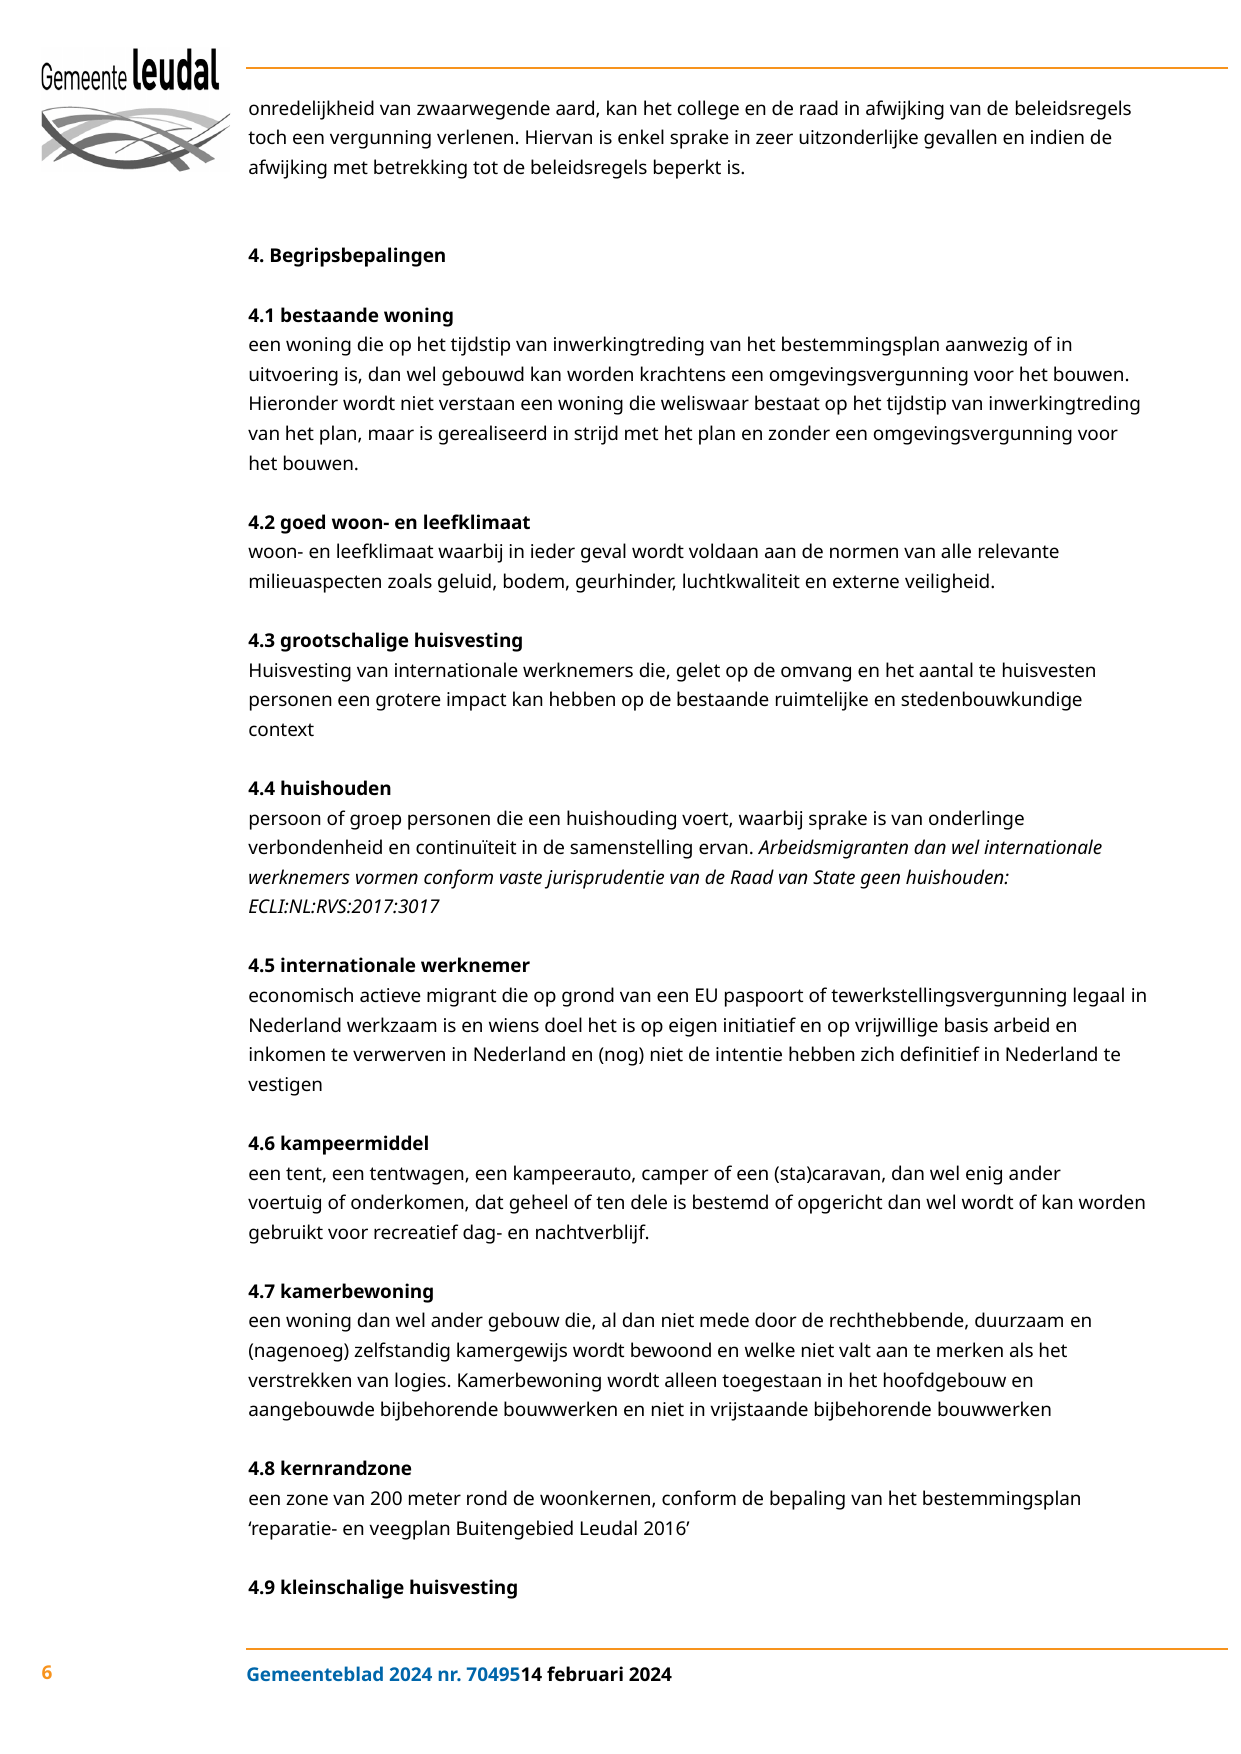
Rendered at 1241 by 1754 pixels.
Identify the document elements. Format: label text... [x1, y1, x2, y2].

text een zone van 200 meter rond de woonkernen, conform de bepaling van het bestemmingsplan ‘reparatie- en veegplan Buitengebied Leudal 2016’ [248, 1485, 1152, 1541]
text 4.8 kernrandzone [248, 1456, 1152, 1481]
text een woning die op het tijdstip van inwerkingtreding van het bestemmingsplan aanwezig of in uitvoering is, dan wel gebouwd kan worden krachtens een omgevingsvergunning voor het bouwen. Hieronder wordt niet verstaan een woning die weliswaar bestaat op het tijdstip van inwerkingtreding van het plan, maar is gerealiseerd in strijd met het plan en zonder een omgevingsvergunning voor het bouwen. [248, 331, 1152, 476]
text persoon of groep personen die een huishouding voert, waarbij sprake is van onderlinge verbondenheid en continuïteit in de samenstelling ervan. Arbeidsmigranten dan wel internationale werknemers vormen conform vaste jurisprudentie van de Raad van State geen huishouden: ECLI:NL:RVS:2017:3017 [248, 805, 1152, 919]
text 4.9 kleinschalige huisvesting [248, 1574, 1152, 1600]
text Huisvesting van internationale werknemers die, gelet op de omvang en het aantal te huisvesten personen een grotere impact kan hebben op de bestaande ruimtelijke en stedenbouwkundige context [248, 657, 1152, 742]
text 4.2 goed woon- en leefklimaat [248, 509, 1152, 535]
text een tent, een tentwagen, een kampeerauto, camper of een (sta)caravan, dan wel enig ander voertuig of onderkomen, dat geheel of ten dele is bestemd of opgericht dan wel wordt of kan worden gebruikt voor recreatief dag- en nachtverblijf. [248, 1160, 1152, 1245]
text woon- en leefklimaat waarbij in ieder geval wordt voldaan aan de normen van alle relevante milieuaspecten zoals geluid, bodem, geurhinder, luchtkwaliteit en externe veiligheid. [248, 538, 1152, 594]
text economisch actieve migrant die op grond van een EU paspoort of tewerkstellingsvergunning legaal in Nederland werkzaam is en wiens doel het is op eigen initiatief en op vrijwillige basis arbeid en inkomen te verwerven in Nederland en (nog) niet de intentie hebben zich definitief in Nederland te vestigen [248, 982, 1152, 1097]
text 4.6 kampeermiddel [248, 1130, 1152, 1156]
text 4.1 bestaande woning [248, 302, 1152, 328]
text 4. Begripsbepalingen [248, 243, 1152, 268]
text 4.7 kamerbewoning [248, 1278, 1152, 1304]
text 4.4 huishouden [248, 775, 1152, 801]
text 4.3 grootschalige huisvesting [248, 627, 1152, 653]
text een woning dan wel ander gebouw die, al dan niet mede door de rechthebbende, duurzaam en (nagenoeg) zelfstandig kamergewijs wordt bewoond en welke niet valt aan te merken als het verstrekken van logies. Kamerbewoning wordt alleen toegestaan in het hoofdgebouw en aangebouwde bijbehorende bouwwerken en niet in vrijstaande bijbehorende bouwwerken [248, 1308, 1152, 1422]
picture [41, 47, 231, 172]
text 4.5 internationale werknemer [248, 953, 1152, 978]
text onredelijkheid van zwaarwegende aard, kan het college en de raad in afwijking van de beleidsregels toch een vergunning verlenen. Hiervan is enkel sprake in zeer uitzonderlijke gevallen en indien de afwijking met betrekking tot de beleidsregels beperkt is. [248, 95, 1152, 180]
